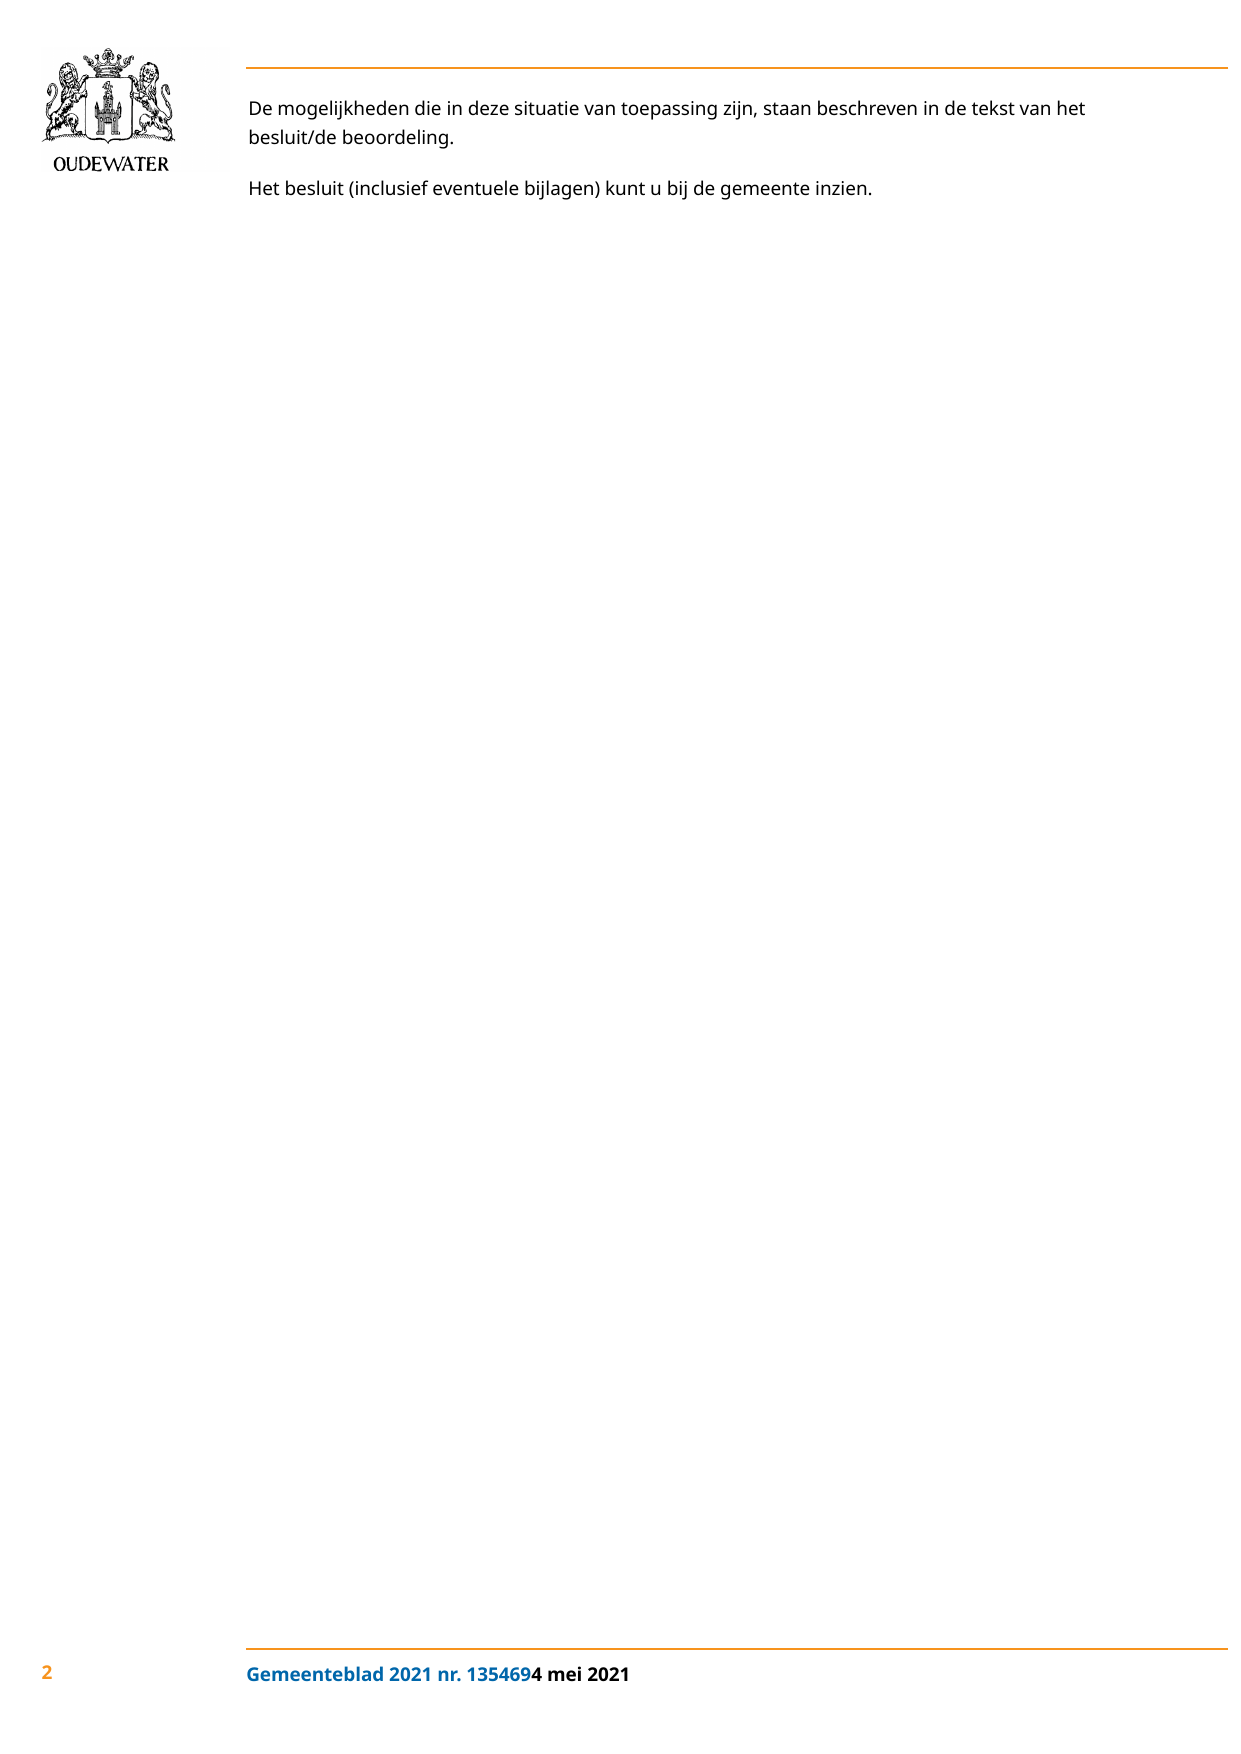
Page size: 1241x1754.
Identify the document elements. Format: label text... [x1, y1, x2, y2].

text De mogelijkheden die in deze situatie van toepassing zijn, staan beschreven in de tekst van het besluit/de beoordeling. [248, 95, 1152, 150]
text Het besluit (inclusief eventuele bijlagen) kunt u bij de gemeente inzien. [248, 175, 1152, 201]
picture [41, 47, 231, 172]
